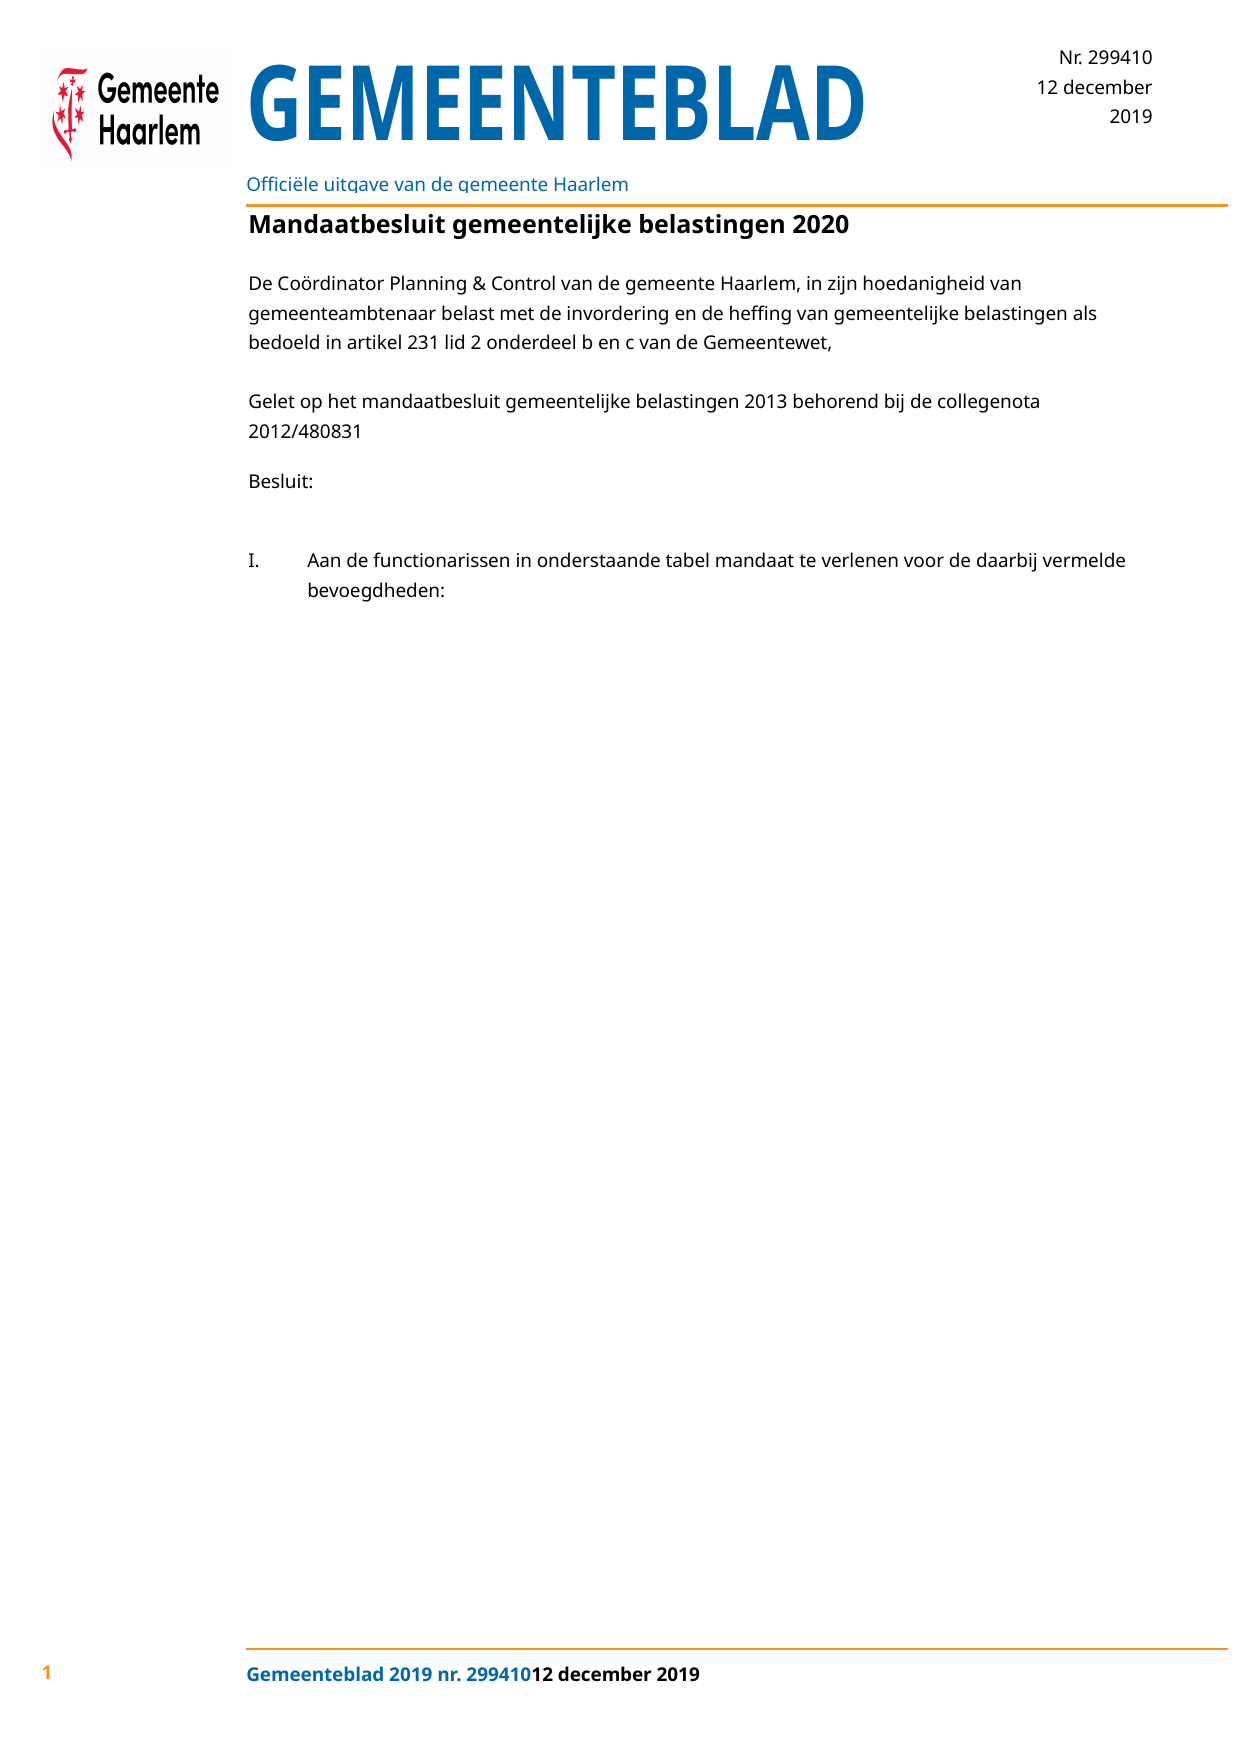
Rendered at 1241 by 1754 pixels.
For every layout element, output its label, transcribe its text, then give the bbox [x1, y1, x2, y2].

text Gelet op het mandaatbesluit gemeentelijke belastingen 2013 behorend bij de collegenota 2012/480831 [248, 389, 1152, 444]
text De Coördinator Planning & Control van de gemeente Haarlem, in zijn hoedanigheid van gemeenteambtenaar belast met de invordering en de heffing van gemeentelijke belastingen als bedoeld in artikel 231 lid 2 onderdeel b en c van de Gemeentewet, [248, 270, 1152, 355]
picture [41, 47, 231, 172]
list Aan de functionarissen in onderstaande tabel mandaat te verlenen voor de daarbij vermelde bevoegdheden: [248, 547, 1152, 603]
text Besluit: [248, 468, 1152, 494]
text Mandaatbesluit gemeentelijke belastingen 2020 [248, 207, 1152, 241]
